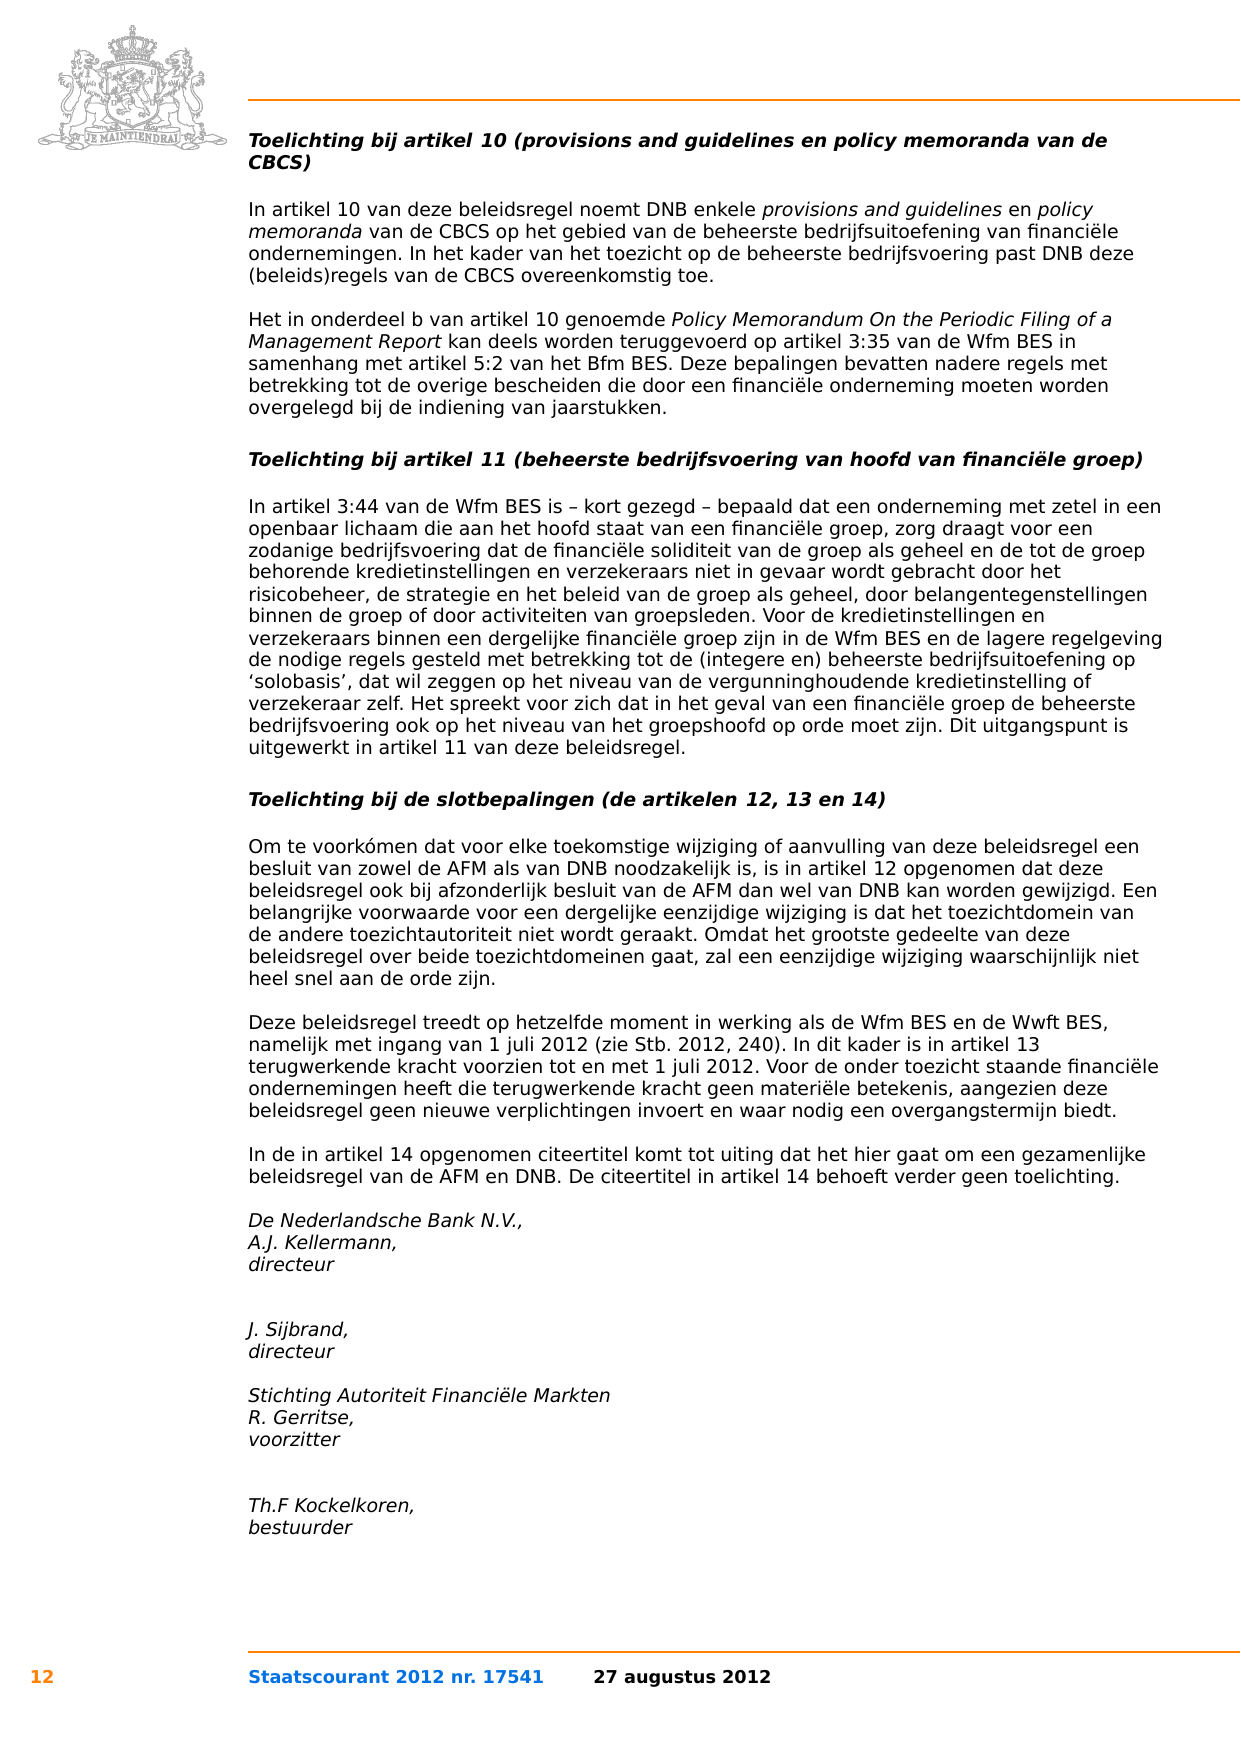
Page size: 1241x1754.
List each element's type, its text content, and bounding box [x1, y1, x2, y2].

text Het in onderdeel b van artikel 10 genoemde Policy Memorandum On the Periodic Filing of a Management Report kan deels worden teruggevoerd op artikel 3:35 van de Wfm BES in samenhang met artikel 5:2 van het Bfm BES. Deze bepalingen bevatten nadere regels met betrekking tot de overige bescheiden die door een financiële onderneming moeten worden overgelegd bij de indiening van jaarstukken. [248, 309, 1163, 418]
text Om te voorkómen dat voor elke toekomstige wijziging of aanvulling van deze beleidsregel een besluit van zowel de AFM als van DNB noodzakelijk is, is in artikel 12 opgenomen dat deze beleidsregel ook bij afzonderlijk besluit van de AFM dan wel van DNB kan worden gewijzigd. Een belangrijke voorwaarde voor een dergelijke eenzijdige wijziging is dat het toezichtdomein van de andere toezichtautoriteit niet wordt geraakt. Omdat het grootste gedeelte van deze beleidsregel over beide toezichtdomeinen gaat, zal een eenzijdige wijziging waarschijnlijk niet heel snel aan de orde zijn. [248, 836, 1163, 990]
text Deze beleidsregel treedt op hetzelfde moment in werking als de Wfm BES en de Wwft BES, namelijk met ingang van 1 juli 2012 (zie Stb. 2012, 240). In dit kader is in artikel 13 terugwerkende kracht voorzien tot en met 1 juli 2012. Voor de onder toezicht staande financiële ondernemingen heeft die terugwerkende kracht geen materiële betekenis, aangezien deze beleidsregel geen nieuwe verplichtingen invoert en waar nodig een overgangstermijn biedt. [248, 1012, 1163, 1122]
subtitle Toelichting bij artikel 10 (provisions and guidelines en policy memoranda van de CBCS) [248, 130, 1163, 174]
text Stichting Autoriteit Financiële Markten R. Gerritse, voorzitter [248, 1385, 1163, 1451]
text J. Sijbrand, directeur [248, 1297, 1163, 1363]
text Th.F Kockelkoren, bestuurder [248, 1473, 1163, 1539]
text In de in artikel 14 opgenomen citeertitel komt tot uiting dat het hier gaat om een gezamenlijke beleidsregel van de AFM en DNB. De citeertitel in artikel 14 behoeft verder geen toelichting. [248, 1144, 1163, 1188]
text De Nederlandsche Bank N.V., A.J. Kellermann, directeur [248, 1209, 1163, 1276]
text In artikel 10 van deze beleidsregel noemt DNB enkele provisions and guidelines en policy memoranda van de CBCS op het gebied van de beheerste bedrijfsuitoefening van financiële ondernemingen. In het kader van het toezicht op de beheerste bedrijfsvoering past DNB deze (beleids)regels van de CBCS overeenkomstig toe. [248, 199, 1163, 287]
subtitle Toelichting bij de slotbepalingen (de artikelen 12, 13 en 14) [248, 789, 1163, 811]
subtitle Toelichting bij artikel 11 (beheerste bedrijfsvoering van hoofd van financiële groep) [248, 448, 1163, 471]
picture [38, 25, 227, 150]
text In artikel 3:44 van de Wfm BES is – kort gezegd – bepaald dat een onderneming met zetel in een openbaar lichaam die aan het hoofd staat van een financiële groep, zorg draagt voor een zodanige bedrijfsvoering dat de financiële soliditeit van de groep als geheel en de tot de groep behorende kredietinstellingen en verzekeraars niet in gevaar wordt gebracht door het risicobeheer, de strategie en het beleid van de groep als geheel, door belangentegenstellingen binnen de groep of door activiteiten van groepsleden. Voor de kredietinstellingen en verzekeraars binnen een dergelijke financiële groep zijn in de Wfm BES en de lagere regelgeving de nodige regels gesteld met betrekking tot de (integere en) beheerste bedrijfsuitoefening op ‘solobasis’, dat wil zeggen op het niveau van de vergunninghoudende kredietinstelling of verzekeraar zelf. Het spreekt voor zich dat in het geval van een financiële groep de beheerste bedrijfsvoering ook op het niveau van het groepshoofd op orde moet zijn. Dit uitgangspunt is uitgewerkt in artikel 11 van deze beleidsregel. [248, 496, 1163, 759]
